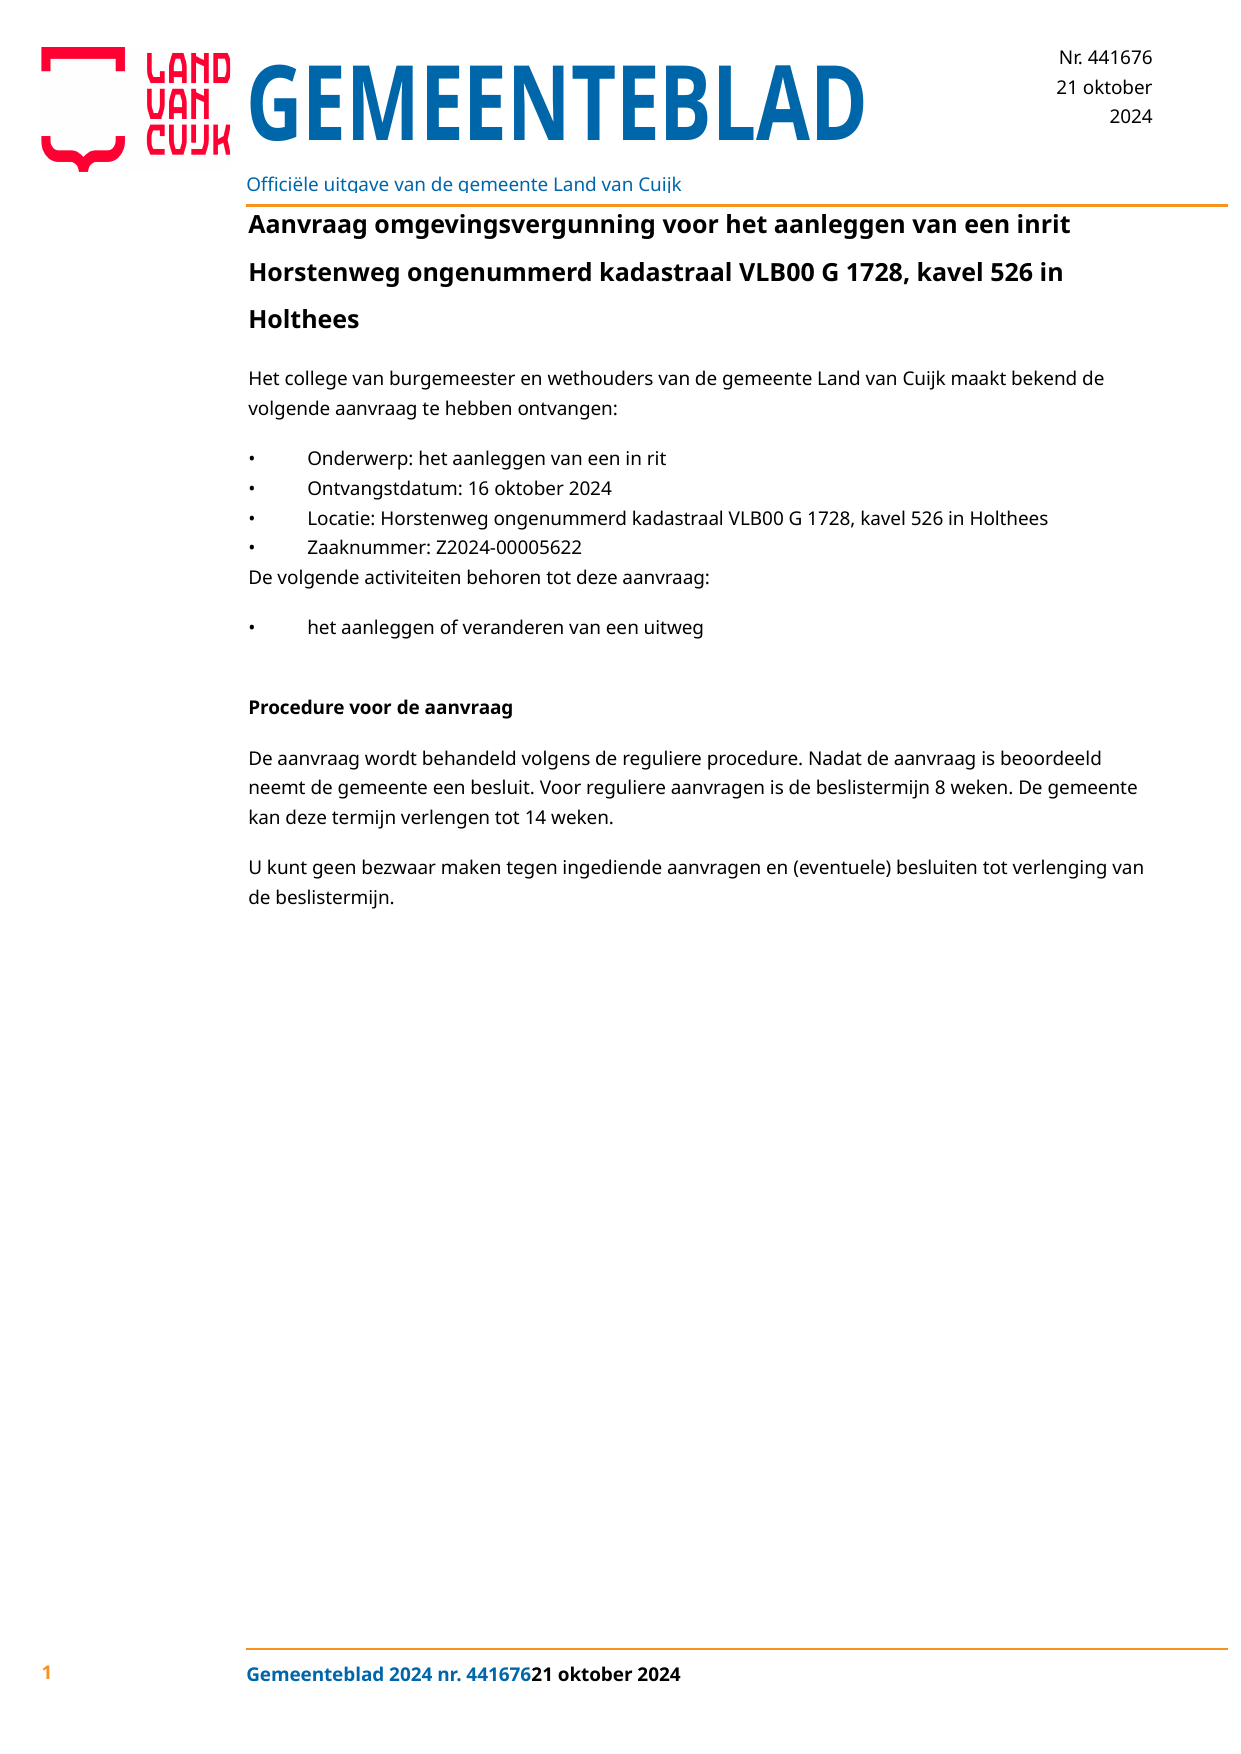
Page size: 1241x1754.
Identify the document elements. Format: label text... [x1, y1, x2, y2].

text Procedure voor de aanvraag [248, 694, 1152, 720]
text De aanvraag wordt behandeld volgens de reguliere procedure. Nadat de aanvraag is beoordeeld neemt de gemeente een besluit. Voor reguliere aanvragen is de beslistermijn 8 weken. De gemeente kan deze termijn verlengen tot 14 weken. [248, 745, 1152, 829]
text De volgende activiteiten behoren tot deze aanvraag: [248, 564, 1152, 589]
list Locatie: Horstenweg ongenummerd kadastraal VLB00 G 1728, kavel 526 in Holthees [248, 505, 1152, 530]
text Het college van burgemeester en wethouders van de gemeente Land van Cuijk maakt bekend de volgende aanvraag te hebben ontvangen: [248, 366, 1152, 421]
list het aanleggen of veranderen van een uitweg [248, 614, 1152, 640]
picture [41, 47, 231, 172]
list Zaaknummer: Z2024-00005622 [248, 534, 1152, 560]
text Aanvraag omgevingsvergunning voor het aanleggen van een inrit Horstenweg ongenummerd kadastraal VLB00 G 1728, kavel 526 in Holthees [248, 207, 1152, 336]
list Ontvangstdatum: 16 oktober 2024 [248, 475, 1152, 501]
list Onderwerp: het aanleggen van een in rit [248, 446, 1152, 471]
text U kunt geen bezwaar maken tegen ingediende aanvragen en (eventuele) besluiten tot verlenging van de beslistermijn. [248, 854, 1152, 909]
